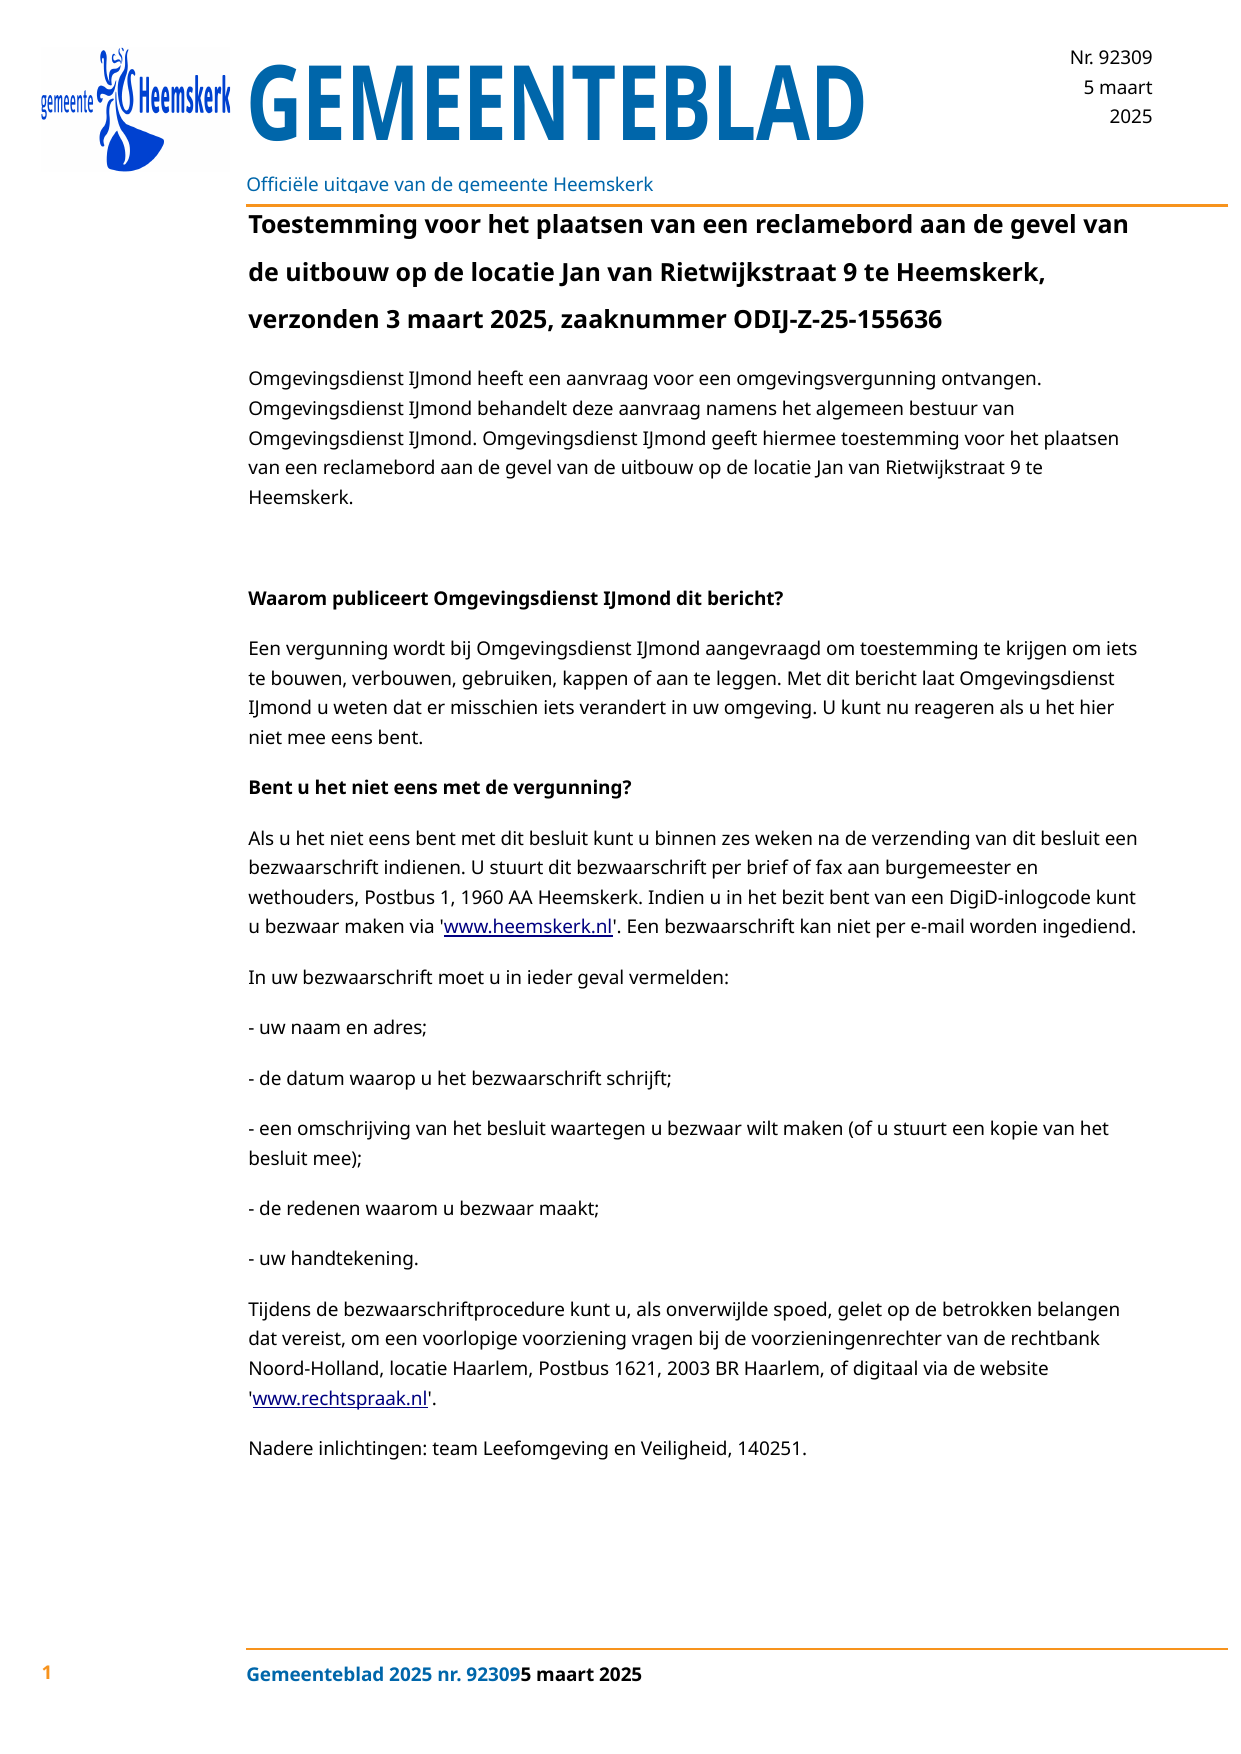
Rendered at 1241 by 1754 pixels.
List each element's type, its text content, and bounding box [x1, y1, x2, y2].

picture [41, 47, 231, 172]
text Tijdens de bezwaarschriftprocedure kunt u, als onverwijlde spoed, gelet op de betrokken belangen dat vereist, om een voorlopige voorziening vragen bij de voorzieningenrechter van de rechtbank Noord-Holland, locatie Haarlem, Postbus 1621, 2003 BR Haarlem, of digitaal via de website 'www.rechtspraak.nl'. [248, 1296, 1152, 1410]
text - uw naam en adres; [248, 1014, 1152, 1040]
text Bent u het niet eens met de vergunning? [248, 774, 1152, 800]
text - de redenen waarom u bezwaar maakt; [248, 1195, 1152, 1221]
text Waarom publiceert Omgevingsdienst IJmond dit bericht? [248, 585, 1152, 610]
text - een omschrijving van het besluit waartegen u bezwaar wilt maken (of u stuurt een kopie van het besluit mee); [248, 1115, 1152, 1170]
text - uw handtekening. [248, 1246, 1152, 1271]
text In uw bezwaarschrift moet u in ieder geval vermelden: [248, 964, 1152, 989]
text Een vergunning wordt bij Omgevingsdienst IJmond aangevraagd om toestemming te krijgen om iets te bouwen, verbouwen, gebruiken, kappen of aan te leggen. Met dit bericht laat Omgevingsdienst IJmond u weten dat er misschien iets verandert in uw omgeving. U kunt nu reageren als u het hier niet mee eens bent. [248, 635, 1152, 749]
text Toestemming voor het plaatsen van een reclamebord aan de gevel van de uitbouw op de locatie Jan van Rietwijkstraat 9 te Heemskerk, verzonden 3 maart 2025, zaaknummer ODIJ-Z-25-155636 [248, 207, 1152, 336]
text - de datum waarop u het bezwaarschrift schrijft; [248, 1065, 1152, 1090]
text Nadere inlichtingen: team Leefomgeving en Veiligheid, 140251. [248, 1435, 1152, 1461]
text Omgevingsdienst IJmond heeft een aanvraag voor een omgevingsvergunning ontvangen. Omgevingsdienst IJmond behandelt deze aanvraag namens het algemeen bestuur van Omgevingsdienst IJmond. Omgevingsdienst IJmond geeft hiermee toestemming voor het plaatsen van een reclamebord aan de gevel van de uitbouw op de locatie Jan van Rietwijkstraat 9 te Heemskerk. [248, 366, 1152, 509]
text Als u het niet eens bent met dit besluit kunt u binnen zes weken na de verzending van dit besluit een bezwaarschrift indienen. U stuurt dit bezwaarschrift per brief of fax aan burgemeester en wethouders, Postbus 1, 1960 AA Heemskerk. Indien u in het bezit bent van een DigiD-inlogcode kunt u bezwaar maken via 'www.heemskerk.nl'. Een bezwaarschrift kan niet per e-mail worden ingediend. [248, 825, 1152, 939]
